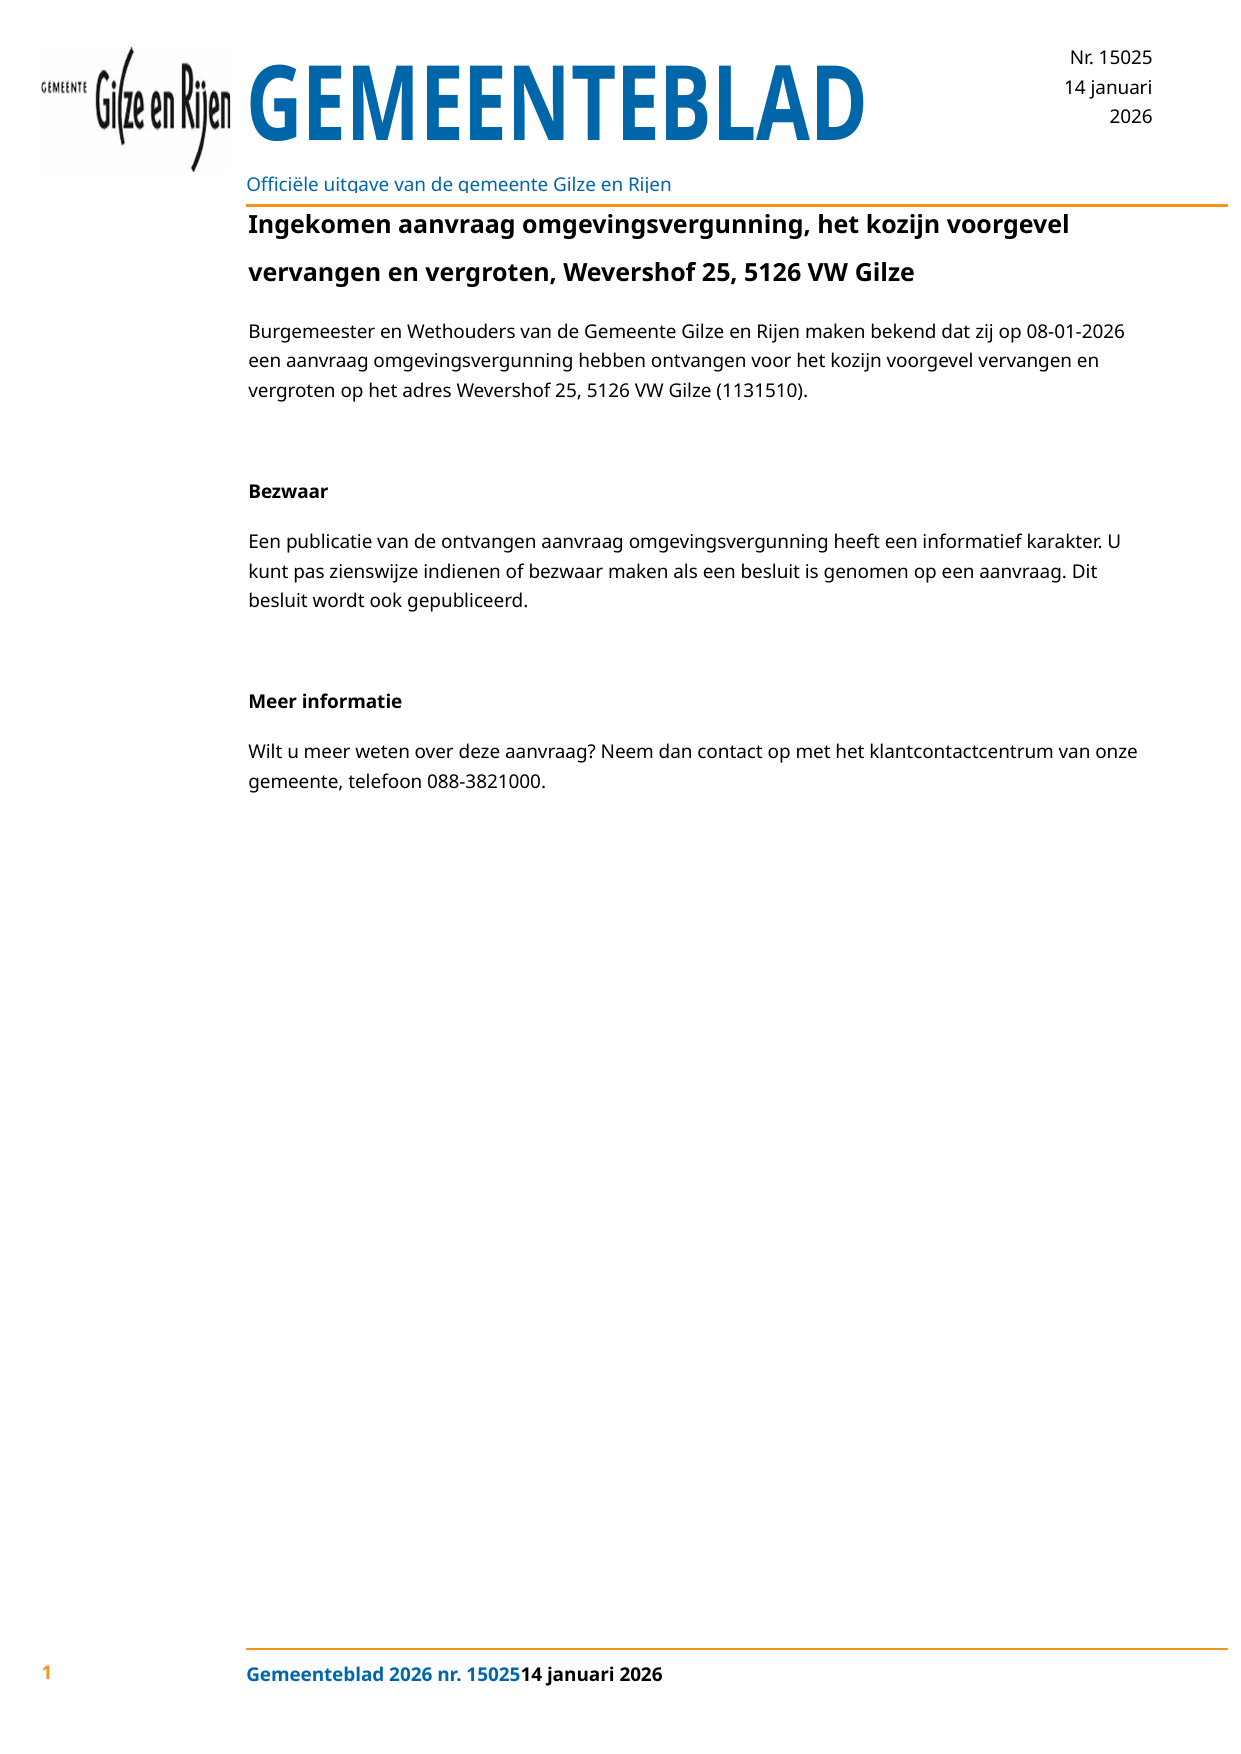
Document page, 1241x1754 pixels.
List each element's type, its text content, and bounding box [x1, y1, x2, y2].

text Meer informatie [248, 688, 1152, 714]
text Een publicatie van de ontvangen aanvraag omgevingsvergunning heeft een informatief karakter. U kunt pas zienswijze indienen of bezwaar maken als een besluit is genomen op een aanvraag. Dit besluit wordt ook gepubliceerd. [248, 528, 1152, 613]
text Bezwaar [248, 478, 1152, 504]
text Burgemeester en Wethouders van de Gemeente Gilze en Rijen maken bekend dat zij op 08-01-2026 een aanvraag omgevingsvergunning hebben ontvangen voor het kozijn voorgevel vervangen en vergroten op het adres Wevershof 25, 5126 VW Gilze (1131510). [248, 318, 1152, 403]
text Wilt u meer weten over deze aanvraag? Neem dan contact op met het klantcontactcentrum van onze gemeente, telefoon 088-3821000. [248, 739, 1152, 794]
text Ingekomen aanvraag omgevingsvergunning, het kozijn voorgevel vervangen en vergroten, Wevershof 25, 5126 VW Gilze [248, 207, 1152, 288]
picture [41, 47, 231, 172]
